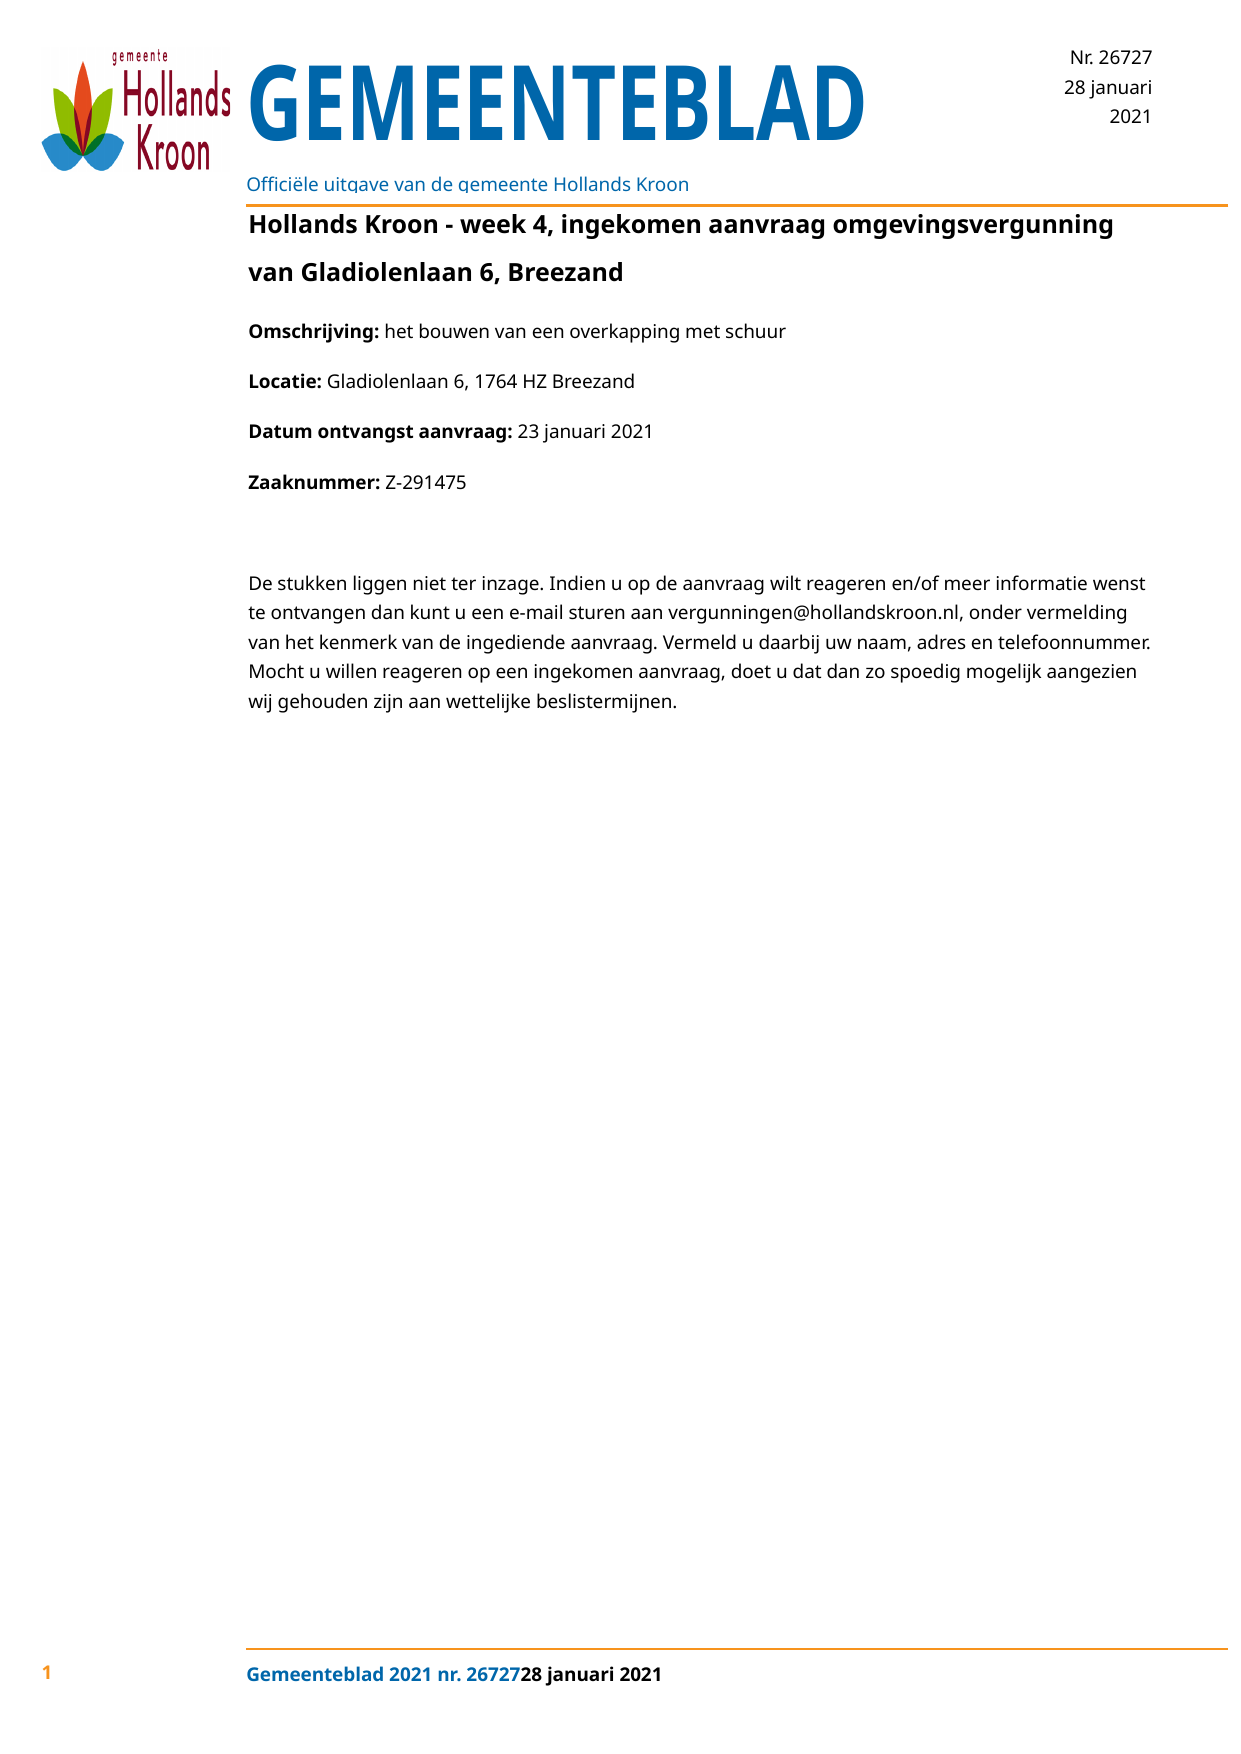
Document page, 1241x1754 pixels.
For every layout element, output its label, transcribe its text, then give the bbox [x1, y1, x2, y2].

text Datum ontvangst aanvraag: 23 januari 2021 [248, 419, 1152, 444]
text Hollands Kroon - week 4, ingekomen aanvraag omgevingsvergunning van Gladiolenlaan 6, Breezand [248, 207, 1152, 288]
picture [41, 47, 231, 172]
text De stukken liggen niet ter inzage. Indien u op de aanvraag wilt reageren en/of meer informatie wenst te ontvangen dan kunt u een e-mail sturen aan vergunningen@hollandskroon.nl, onder vermelding van het kenmerk van de ingediende aanvraag. Vermeld u daarbij uw naam, adres en telefoonnummer. Mocht u willen reageren op een ingekomen aanvraag, doet u dat dan zo spoedig mogelijk aangezien wij gehouden zijn aan wettelijke beslistermijnen. [248, 570, 1152, 714]
text Zaaknummer: Z-291475 [248, 469, 1152, 495]
text Locatie: Gladiolenlaan 6, 1764 HZ Breezand [248, 368, 1152, 394]
text Omschrijving: het bouwen van een overkapping met schuur [248, 318, 1152, 344]
